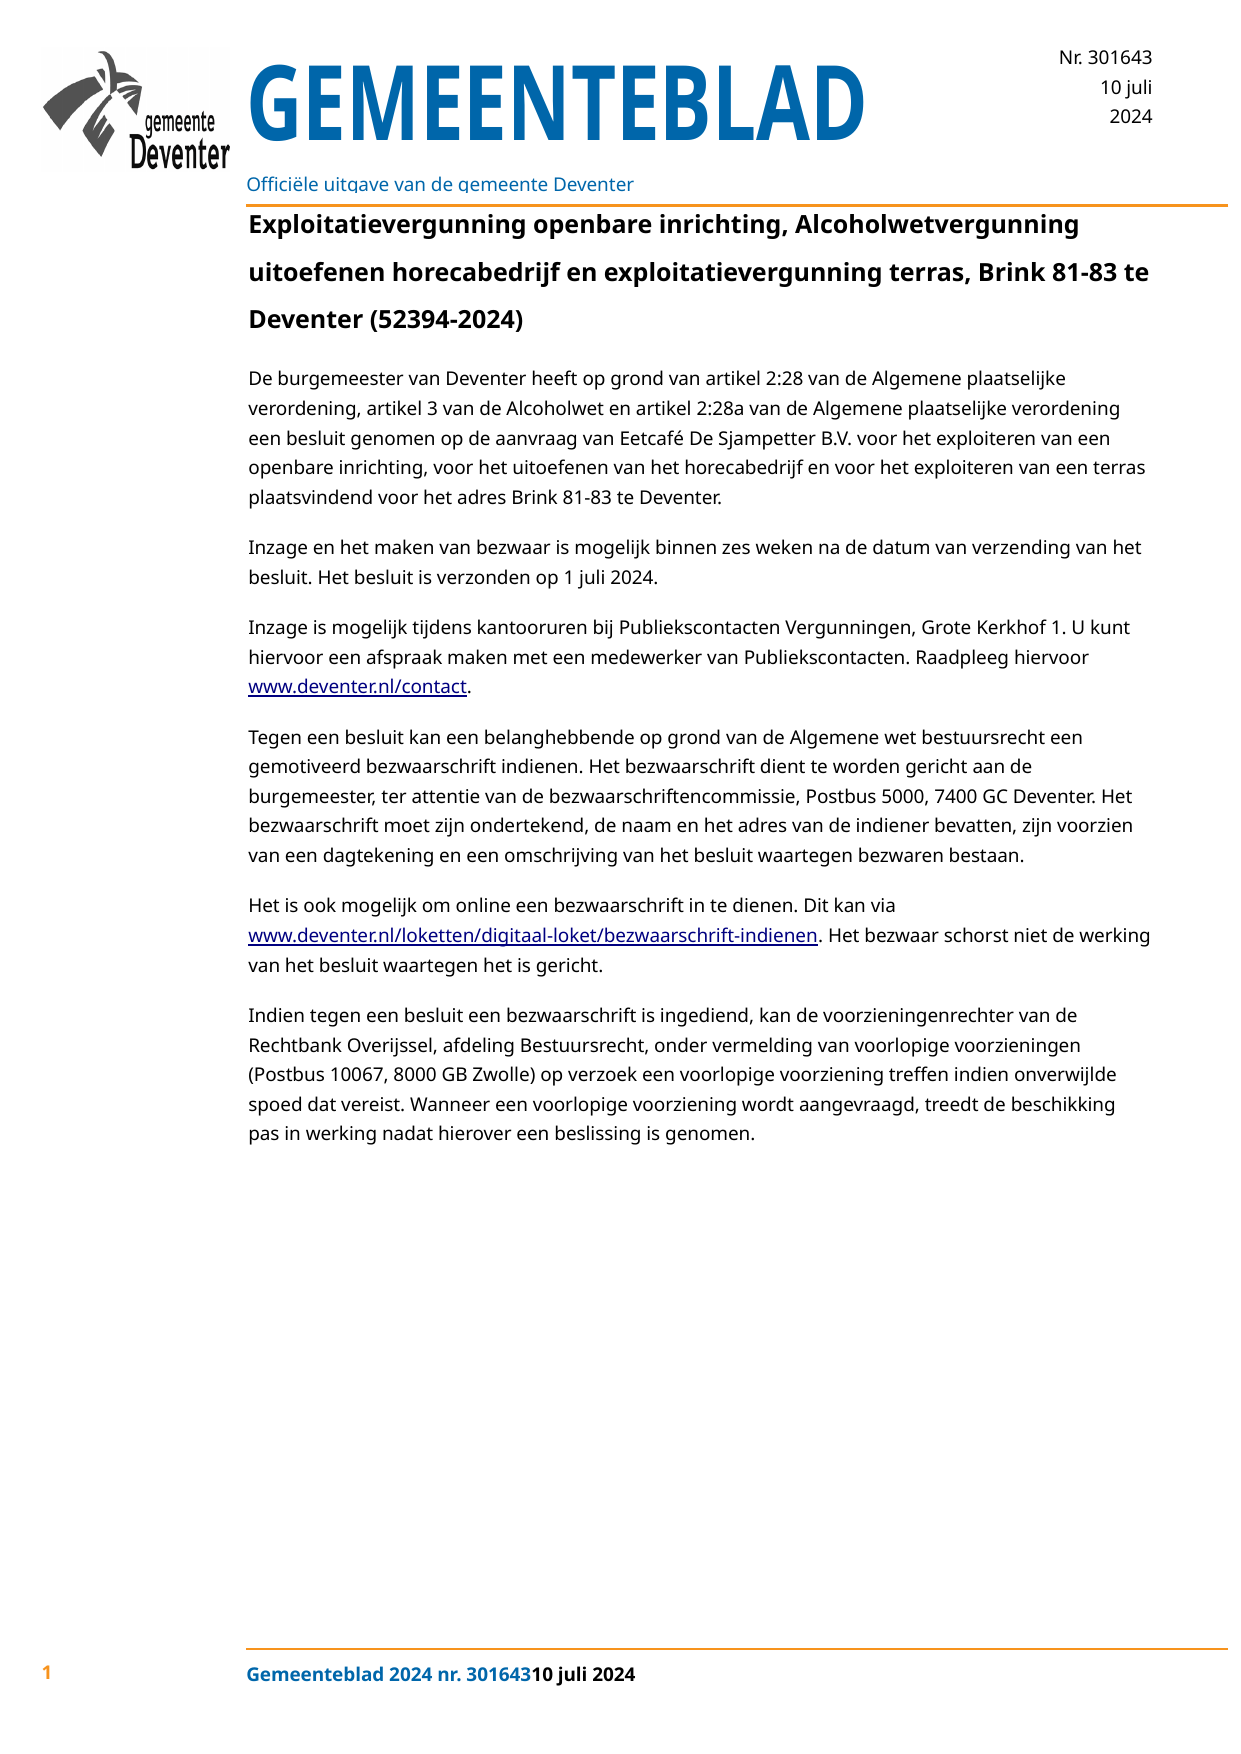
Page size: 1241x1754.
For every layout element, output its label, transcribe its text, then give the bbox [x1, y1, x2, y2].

text Inzage is mogelijk tijdens kantooruren bij Publiekscontacten Vergunningen, Grote Kerkhof 1. U kunt hiervoor een afspraak maken met een medewerker van Publiekscontacten. Raadpleeg hiervoor www.deventer.nl/contact. [248, 614, 1152, 699]
text Indien tegen een besluit een bezwaarschrift is ingediend, kan de voorzieningenrechter van de Rechtbank Overijssel, afdeling Bestuursrecht, onder vermelding van voorlopige voorzieningen (Postbus 10067, 8000 GB Zwolle) op verzoek een voorlopige voorziening treffen indien onverwijlde spoed dat vereist. Wanneer een voorlopige voorziening wordt aangevraagd, treedt de beschikking pas in werking nadat hierover een beslissing is genomen. [248, 1002, 1152, 1146]
text Tegen een besluit kan een belanghebbende op grond van de Algemene wet bestuursrecht een gemotiveerd bezwaarschrift indienen. Het bezwaarschrift dient te worden gericht aan de burgemeester, ter attentie van de bezwaarschriftencommissie, Postbus 5000, 7400 GC Deventer. Het bezwaarschrift moet zijn ondertekend, de naam en het adres van de indiener bevatten, zijn voorzien van een dagtekening en een omschrijving van het besluit waartegen bezwaren bestaan. [248, 724, 1152, 868]
picture [41, 47, 231, 172]
text Exploitatievergunning openbare inrichting, Alcoholwetvergunning uitoefenen horecabedrijf en exploitatievergunning terras, Brink 81-83 te Deventer (52394-2024) [248, 207, 1152, 336]
text Het is ook mogelijk om online een bezwaarschrift in te dienen. Dit kan via www.deventer.nl/loketten/digitaal-loket/bezwaarschrift-indienen. Het bezwaar schorst niet de werking van het besluit waartegen het is gericht. [248, 893, 1152, 977]
text De burgemeester van Deventer heeft op grond van artikel 2:28 van de Algemene plaatselijke verordening, artikel 3 van de Alcoholwet en artikel 2:28a van de Algemene plaatselijke verordening een besluit genomen op de aanvraag van Eetcafé De Sjampetter B.V. voor het exploiteren van een openbare inrichting, voor het uitoefenen van het horecabedrijf en voor het exploiteren van een terras plaatsvindend voor het adres Brink 81-83 te Deventer. [248, 366, 1152, 509]
text Inzage en het maken van bezwaar is mogelijk binnen zes weken na de datum van verzending van het besluit. Het besluit is verzonden op 1 juli 2024. [248, 534, 1152, 589]
